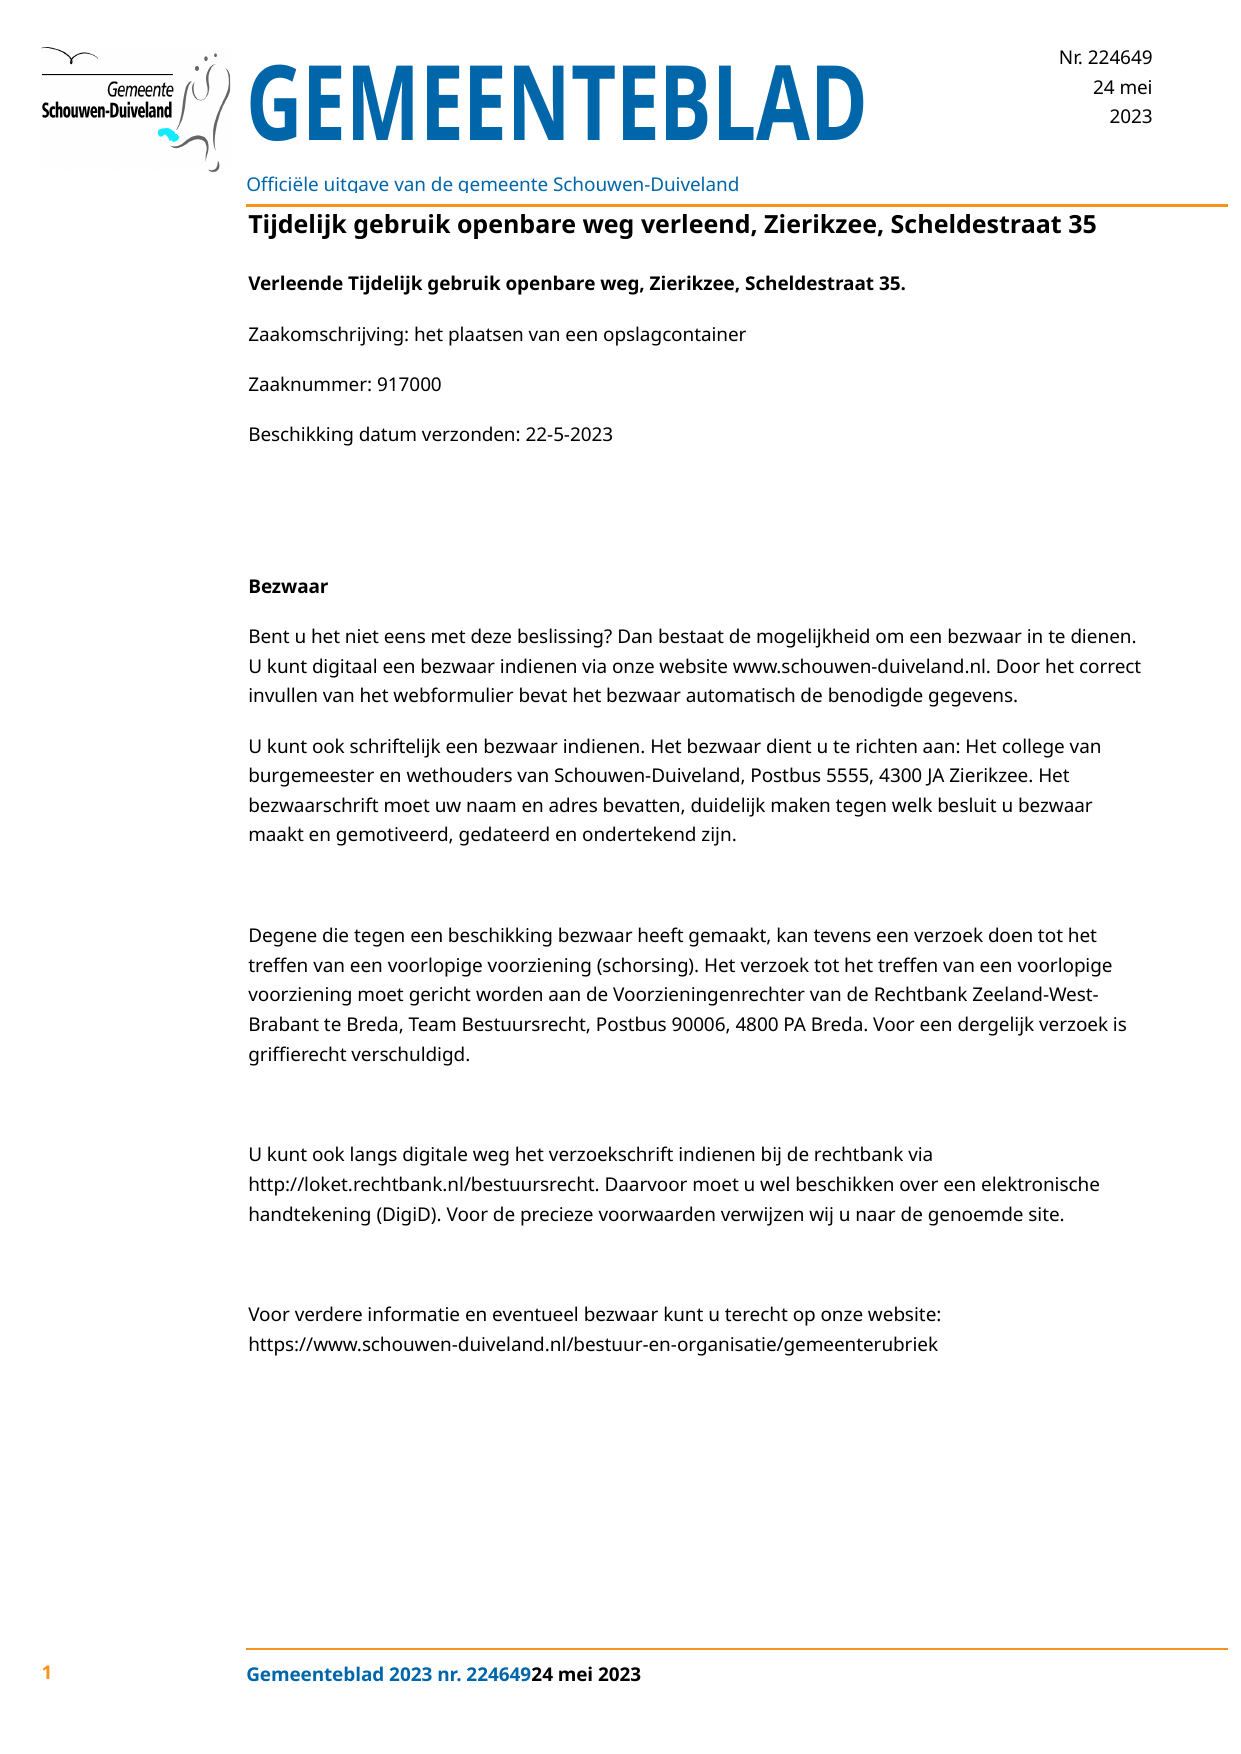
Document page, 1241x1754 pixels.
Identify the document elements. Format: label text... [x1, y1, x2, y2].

text Tijdelijk gebruik openbare weg verleend, Zierikzee, Scheldestraat 35 [248, 207, 1152, 241]
text Zaaknummer: 917000 [248, 371, 1152, 397]
text Zaakomschrijving: het plaatsen van een opslagcontainer [248, 321, 1152, 346]
text Degene die tegen een beschikking bezwaar heeft gemaakt, kan tevens een verzoek doen tot het treffen van een voorlopige voorziening (schorsing). Het verzoek tot het treffen van een voorlopige voorziening moet gericht worden aan de Voorzieningenrechter van de Rechtbank Zeeland-West-Brabant te Breda, Team Bestuursrecht, Postbus 90006, 4800 PA Breda. Voor een dergelijk verzoek is griffierecht verschuldigd. [248, 922, 1152, 1066]
picture [41, 47, 231, 172]
text Voor verdere informatie en eventueel bezwaar kunt u terecht op onze website: https://www.schouwen-duiveland.nl/bestuur-en-organisatie/gemeenterubriek [248, 1302, 1152, 1357]
text Bent u het niet eens met deze beslissing? Dan bestaat de mogelijkheid om een bezwaar in te dienen. U kunt digitaal een bezwaar indienen via onze website www.schouwen-duiveland.nl. Door het correct invullen van het webformulier bevat het bezwaar automatisch de benodigde gegevens. [248, 623, 1152, 708]
text Verleende Tijdelijk gebruik openbare weg, Zierikzee, Scheldestraat 35. [248, 270, 1152, 296]
text Bezwaar [248, 573, 1152, 598]
text U kunt ook schriftelijk een bezwaar indienen. Het bezwaar dient u te richten aan: Het college van burgemeester en wethouders van Schouwen-Duiveland, Postbus 5555, 4300 JA Zierikzee. Het bezwaarschrift moet uw naam en adres bevatten, duidelijk maken tegen welk besluit u bezwaar maakt en gemotiveerd, gedateerd en ondertekend zijn. [248, 733, 1152, 847]
text U kunt ook langs digitale weg het verzoekschrift indienen bij de rechtbank via http://loket.rechtbank.nl/bestuursrecht. Daarvoor moet u wel beschikken over een elektronische handtekening (DigiD). Voor de precieze voorwaarden verwijzen wij u naar de genoemde site. [248, 1142, 1152, 1226]
text Beschikking datum verzonden: 22-5-2023 [248, 422, 1152, 447]
